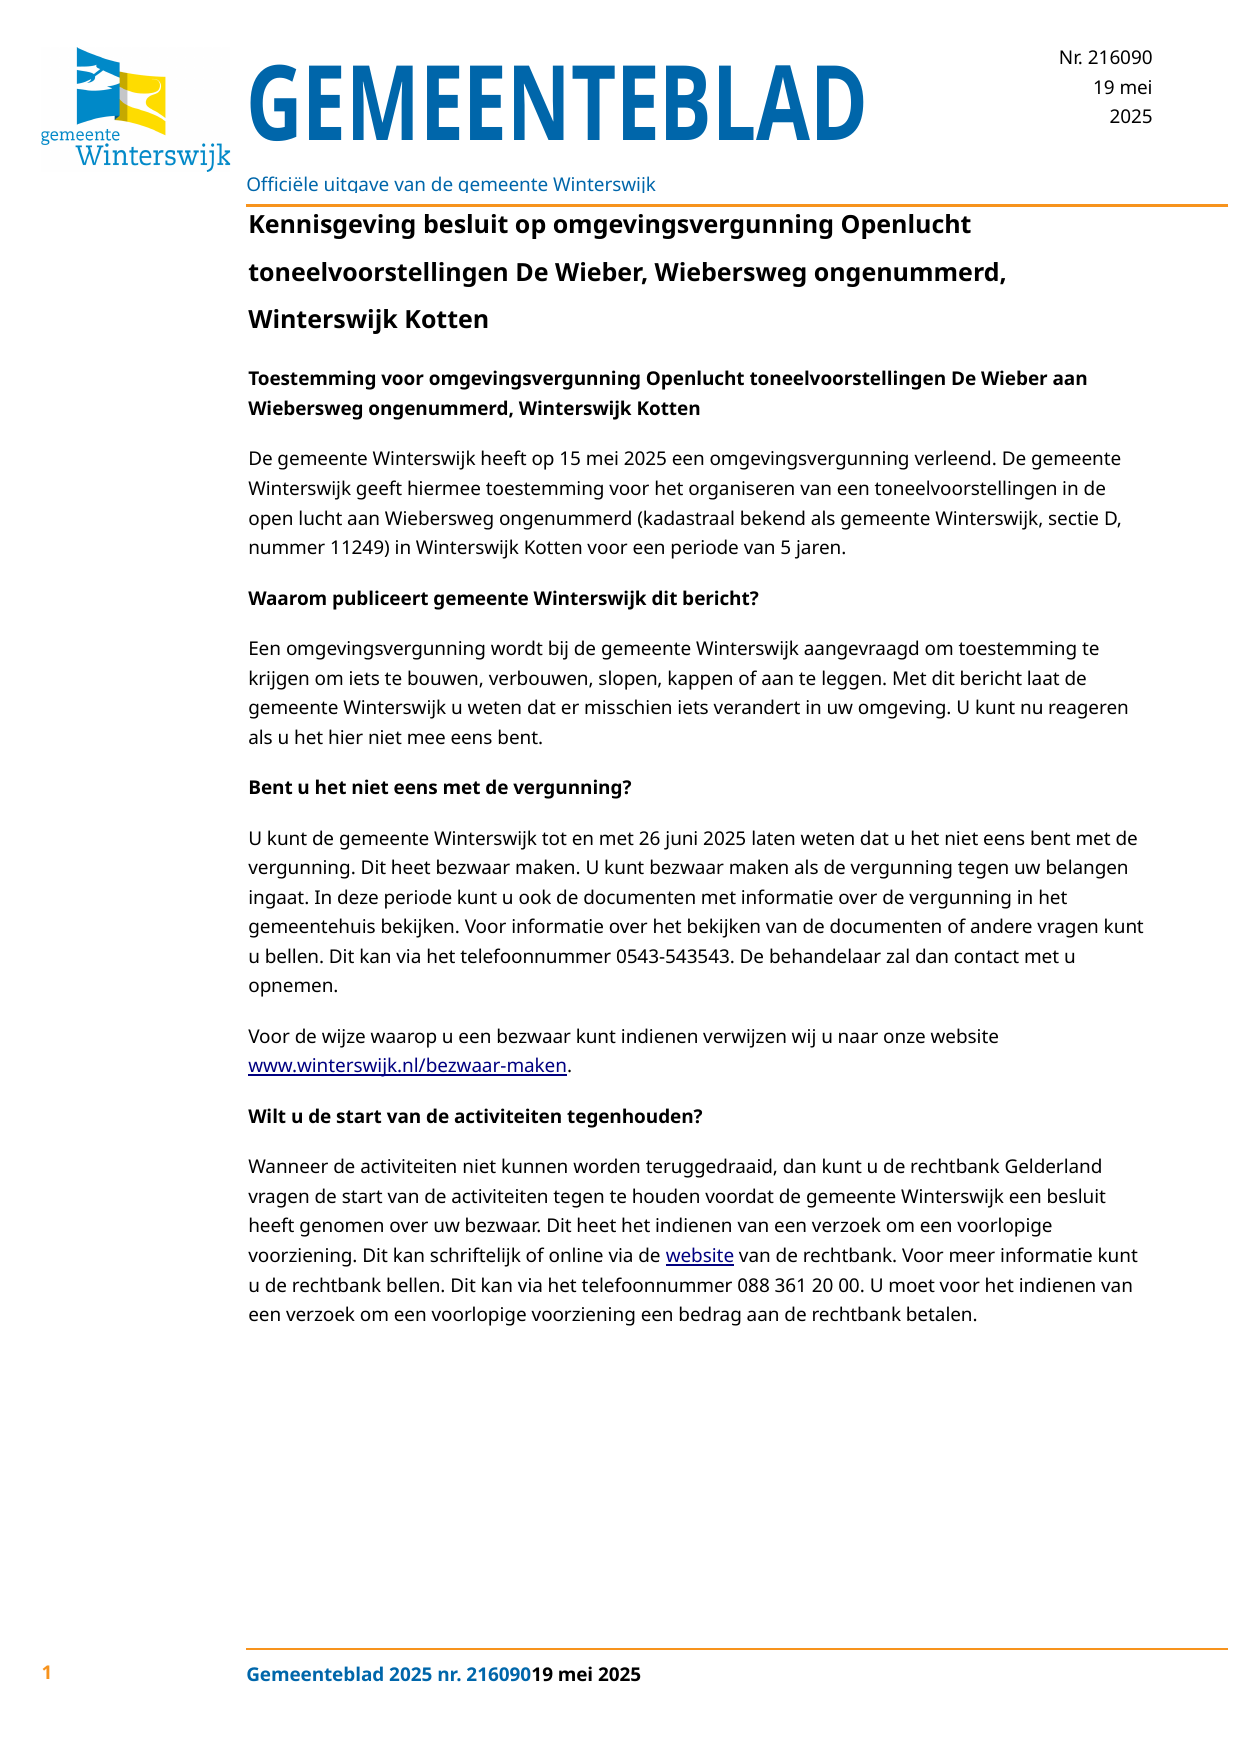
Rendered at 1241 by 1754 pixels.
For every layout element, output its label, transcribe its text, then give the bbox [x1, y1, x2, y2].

text U kunt de gemeente Winterswijk tot en met 26 juni 2025 laten weten dat u het niet eens bent met de vergunning. Dit heet bezwaar maken. U kunt bezwaar maken als de vergunning tegen uw belangen ingaat. In deze periode kunt u ook de documenten met informatie over de vergunning in het gemeentehuis bekijken. Voor informatie over het bekijken van de documenten of andere vragen kunt u bellen. Dit kan via het telefoonnummer 0543-543543. De behandelaar zal dan contact met u opnemen. [248, 825, 1152, 998]
text Waarom publiceert gemeente Winterswijk dit bericht? [248, 585, 1152, 610]
picture [225, 153, 231, 162]
text Toestemming voor omgevingsvergunning Openlucht toneelvoorstellingen De Wieber aan Wiebersweg ongenummerd, Winterswijk Kotten [248, 366, 1152, 421]
text Een omgevingsvergunning wordt bij de gemeente Winterswijk aangevraagd om toestemming te krijgen om iets te bouwen, verbouwen, slopen, kappen of aan te leggen. Met dit bericht laat de gemeente Winterswijk u weten dat er misschien iets verandert in uw omgeving. U kunt nu reageren als u het hier niet mee eens bent. [248, 635, 1152, 749]
text Kennisgeving besluit op omgevingsvergunning Openlucht toneelvoorstellingen De Wieber, Wiebersweg ongenummerd, Winterswijk Kotten [248, 207, 1152, 336]
text Voor de wijze waarop u een bezwaar kunt indienen verwijzen wij u naar onze website www.winterswijk.nl/bezwaar-maken. [248, 1023, 1152, 1078]
text Bent u het niet eens met de vergunning? [248, 774, 1152, 800]
picture [41, 47, 231, 172]
text Wanneer de activiteiten niet kunnen worden teruggedraaid, dan kunt u de rechtbank Gelderland vragen de start van de activiteiten tegen te houden voordat de gemeente Winterswijk een besluit heeft genomen over uw bezwaar. Dit heet het indienen van een verzoek om een voorlopige voorziening. Dit kan schriftelijk of online via de website van de rechtbank. Voor meer informatie kunt u de rechtbank bellen. Dit kan via het telefoonnummer 088 361 20 00. U moet voor het indienen van een verzoek om een voorlopige voorziening een bedrag aan de rechtbank betalen. [248, 1153, 1152, 1327]
text Wilt u de start van de activiteiten tegenhouden? [248, 1103, 1152, 1129]
text De gemeente Winterswijk heeft op 15 mei 2025 een omgevingsvergunning verleend. De gemeente Winterswijk geeft hiermee toestemming voor het organiseren van een toneelvoorstellingen in de open lucht aan Wiebersweg ongenummerd (kadastraal bekend als gemeente Winterswijk, sectie D, nummer 11249) in Winterswijk Kotten voor een periode van 5 jaren. [248, 446, 1152, 560]
